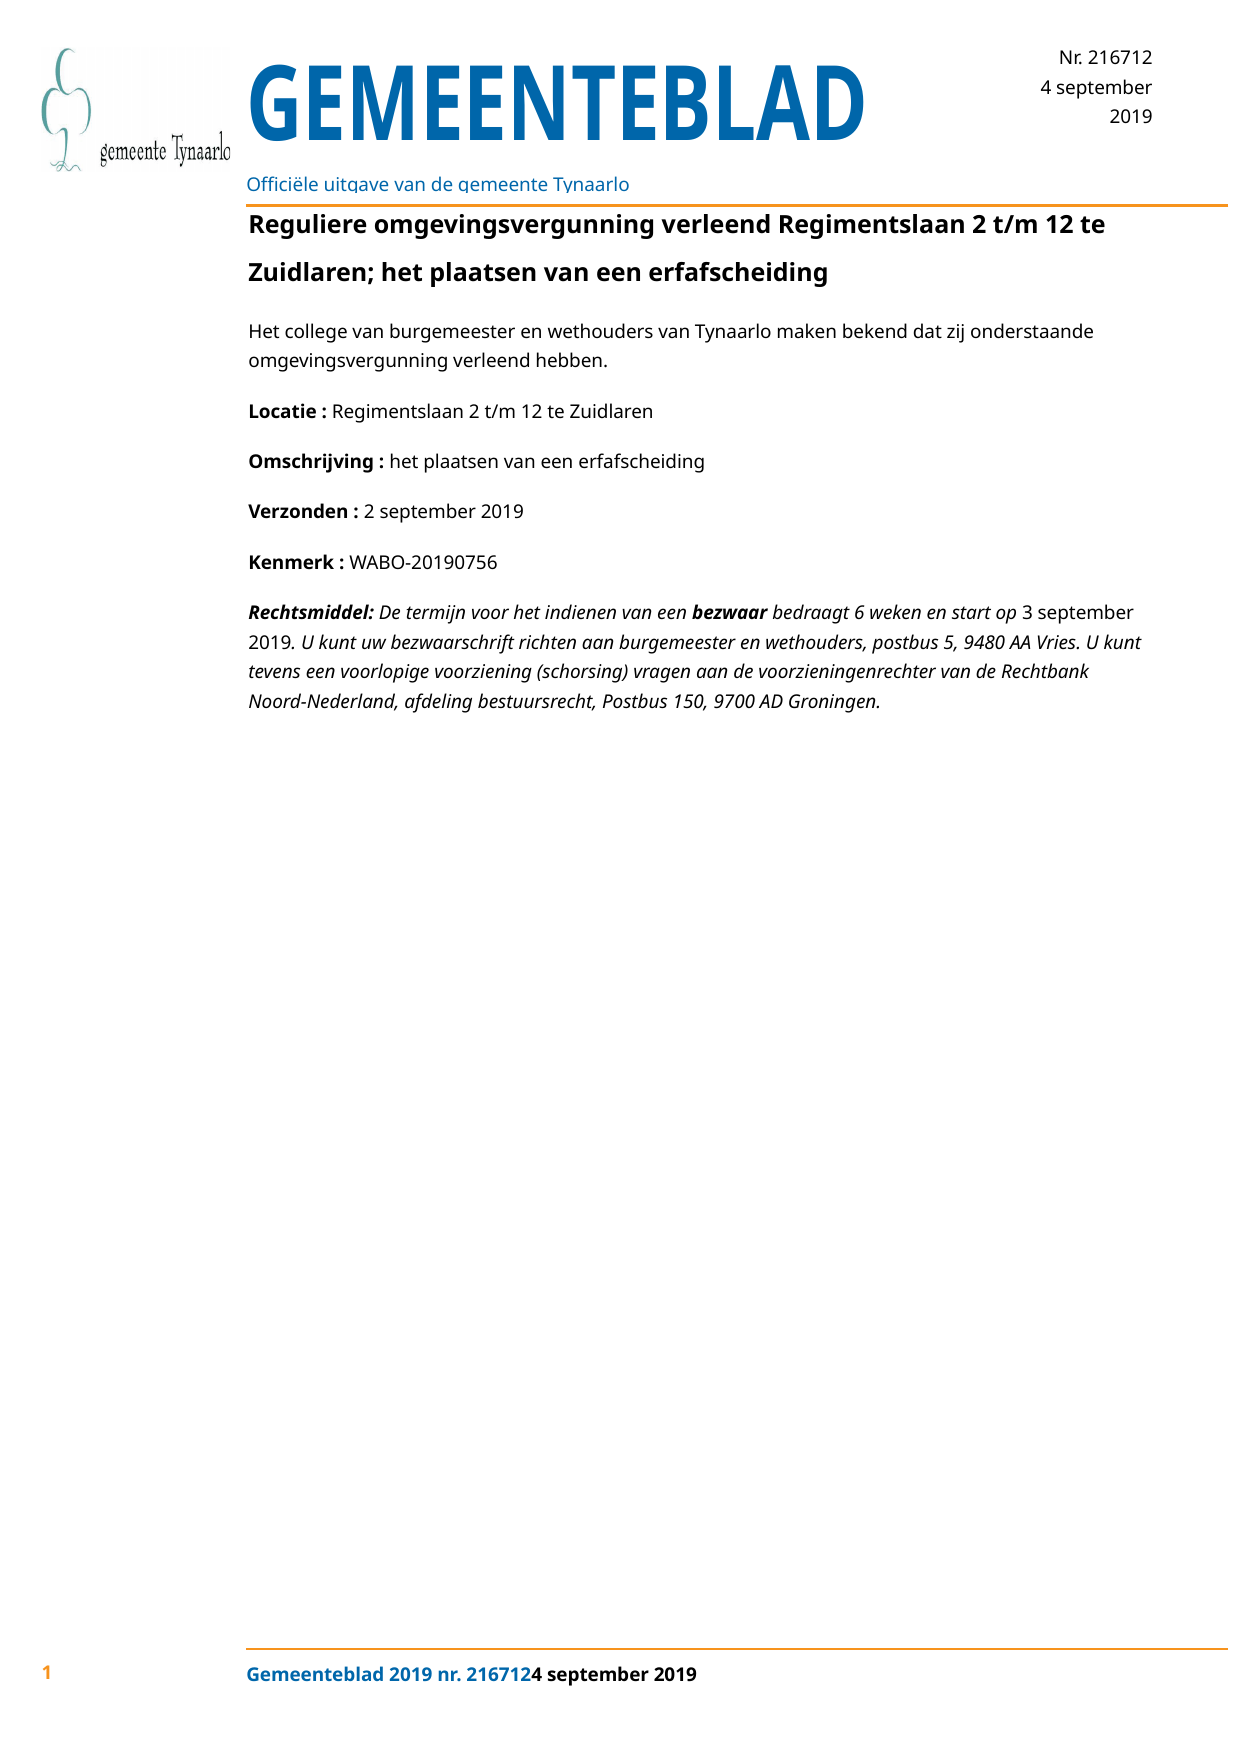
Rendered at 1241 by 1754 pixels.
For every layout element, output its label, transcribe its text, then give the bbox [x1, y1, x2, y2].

text Verzonden : 2 september 2019 [248, 499, 1152, 524]
text Het college van burgemeester en wethouders van Tynaarlo maken bekend dat zij onderstaande omgevingsvergunning verleend hebben. [248, 318, 1152, 373]
text Locatie : Regimentslaan 2 t/m 12 te Zuidlaren [248, 398, 1152, 424]
text Reguliere omgevingsvergunning verleend Regimentslaan 2 t/m 12 te Zuidlaren; het plaatsen van een erfafscheiding [248, 207, 1152, 288]
text Kenmerk : WABO-20190756 [248, 549, 1152, 575]
text Omschrijving : het plaatsen van een erfafscheiding [248, 448, 1152, 474]
picture [41, 47, 231, 172]
text Rechtsmiddel: De termijn voor het indienen van een bezwaar bedraagt 6 weken en start op 3 september 2019. U kunt uw bezwaarschrift richten aan burgemeester en wethouders, postbus 5, 9480 AA Vries. U kunt tevens een voorlopige voorziening (schorsing) vragen aan de voorzieningenrechter van de Rechtbank Noord-Nederland, afdeling bestuursrecht, Postbus 150, 9700 AD Groningen. [248, 599, 1152, 714]
